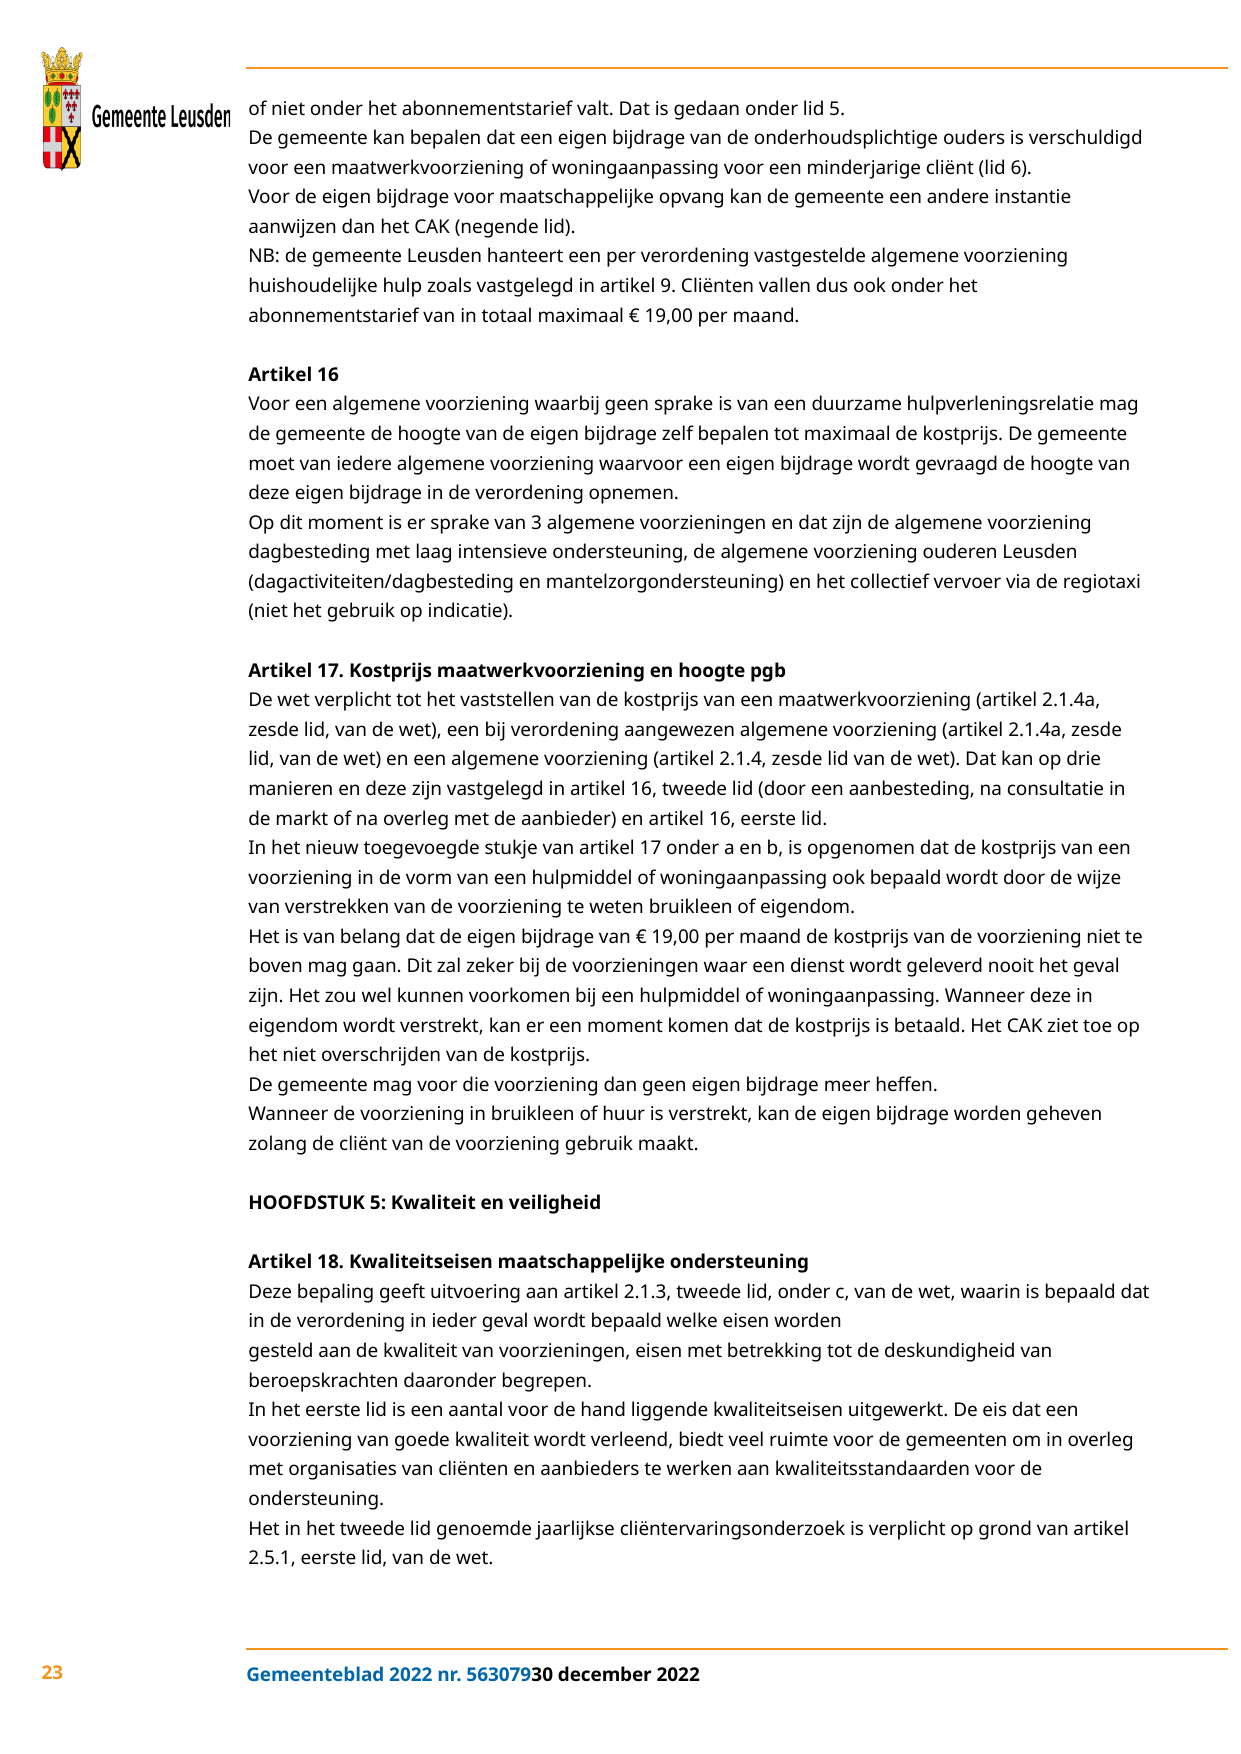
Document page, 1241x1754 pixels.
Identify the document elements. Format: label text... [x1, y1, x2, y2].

text Het in het tweede lid genoemde jaarlijkse cliëntervaringsonderzoek is verplicht op grond van artikel 2.5.1, eerste lid, van de wet. [248, 1515, 1152, 1570]
text De gemeente mag voor die voorziening dan geen eigen bijdrage meer heffen. [248, 1071, 1152, 1097]
text Het is van belang dat de eigen bijdrage van € 19,00 per maand de kostprijs van de voorziening niet te boven mag gaan. Dit zal zeker bij de voorzieningen waar een dienst wordt geleverd nooit het geval zijn. Het zou wel kunnen voorkomen bij een hulpmiddel of woningaanpassing. Wanneer deze in eigendom wordt verstrekt, kan er een moment komen dat de kostprijs is betaald. Het CAK ziet toe op het niet overschrijden van de kostprijs. [248, 923, 1152, 1067]
picture [41, 47, 231, 172]
text In het nieuw toegevoegde stukje van artikel 17 onder a en b, is opgenomen dat de kostprijs van een voorziening in de vorm van een hulpmiddel of woningaanpassing ook bepaald wordt door de wijze van verstrekken van de voorziening te weten bruikleen of eigendom. [248, 834, 1152, 919]
text Artikel 17. Kostprijs maatwerkvoorziening en hoogte pgb [248, 657, 1152, 683]
text NB: de gemeente Leusden hanteert een per verordening vastgestelde algemene voorziening huishoudelijke hulp zoals vastgelegd in artikel 9. Cliënten vallen dus ook onder het abonnementstarief van in totaal maximaal € 19,00 per maand. [248, 243, 1152, 328]
text In het eerste lid is een aantal voor de hand liggende kwaliteitseisen uitgewerkt. De eis dat een voorziening van goede kwaliteit wordt verleend, biedt veel ruimte voor de gemeenten om in overleg met organisaties van cliënten en aanbieders te werken aan kwaliteitsstandaarden voor de ondersteuning. [248, 1396, 1152, 1511]
text Voor een algemene voorziening waarbij geen sprake is van een duurzame hulpverleningsrelatie mag de gemeente de hoogte van de eigen bijdrage zelf bepalen tot maximaal de kostprijs. De gemeente moet van iedere algemene voorziening waarvoor een eigen bijdrage wordt gevraagd de hoogte van deze eigen bijdrage in de verordening opnemen. [248, 391, 1152, 505]
text Voor de eigen bijdrage voor maatschappelijke opvang kan de gemeente een andere instantie aanwijzen dan het CAK (negende lid). [248, 183, 1152, 239]
text Op dit moment is er sprake van 3 algemene voorzieningen en dat zijn de algemene voorziening dagbesteding met laag intensieve ondersteuning, de algemene voorziening ouderen Leusden (dagactiviteiten/dagbesteding en mantelzorgondersteuning) en het collectief vervoer via de regiotaxi (niet het gebruik op indicatie). [248, 509, 1152, 623]
text beroepskrachten daaronder begrepen. [248, 1367, 1152, 1393]
text De wet verplicht tot het vaststellen van de kostprijs van een maatwerkvoorziening (artikel 2.1.4a, zesde lid, van de wet), een bij verordening aangewezen algemene voorziening (artikel 2.1.4a, zesde lid, van de wet) en een algemene voorziening (artikel 2.1.4, zesde lid van de wet). Dat kan op drie manieren en deze zijn vastgelegd in artikel 16, tweede lid (door een aanbesteding, na consultatie in de markt of na overleg met de aanbieder) en artikel 16, eerste lid. [248, 686, 1152, 831]
text of niet onder het abonnementstarief valt. Dat is gedaan onder lid 5. [248, 95, 1152, 121]
text gesteld aan de kwaliteit van voorzieningen, eisen met betrekking tot de deskundigheid van [248, 1337, 1152, 1363]
text Artikel 18. Kwaliteitseisen maatschappelijke ondersteuning [248, 1248, 1152, 1274]
text De gemeente kan bepalen dat een eigen bijdrage van de onderhoudsplichtige ouders is verschuldigd voor een maatwerkvoorziening of woningaanpassing voor een minderjarige cliënt (lid 6). [248, 124, 1152, 180]
text Wanneer de voorziening in bruikleen of huur is verstrekt, kan de eigen bijdrage worden geheven zolang de cliënt van de voorziening gebruik maakt. [248, 1101, 1152, 1156]
text HOOFDSTUK 5: Kwaliteit en veiligheid [248, 1189, 1152, 1215]
text Deze bepaling geeft uitvoering aan artikel 2.1.3, tweede lid, onder c, van de wet, waarin is bepaald dat in de verordening in ieder geval wordt bepaald welke eisen worden [248, 1278, 1152, 1333]
text Artikel 16 [248, 361, 1152, 387]
